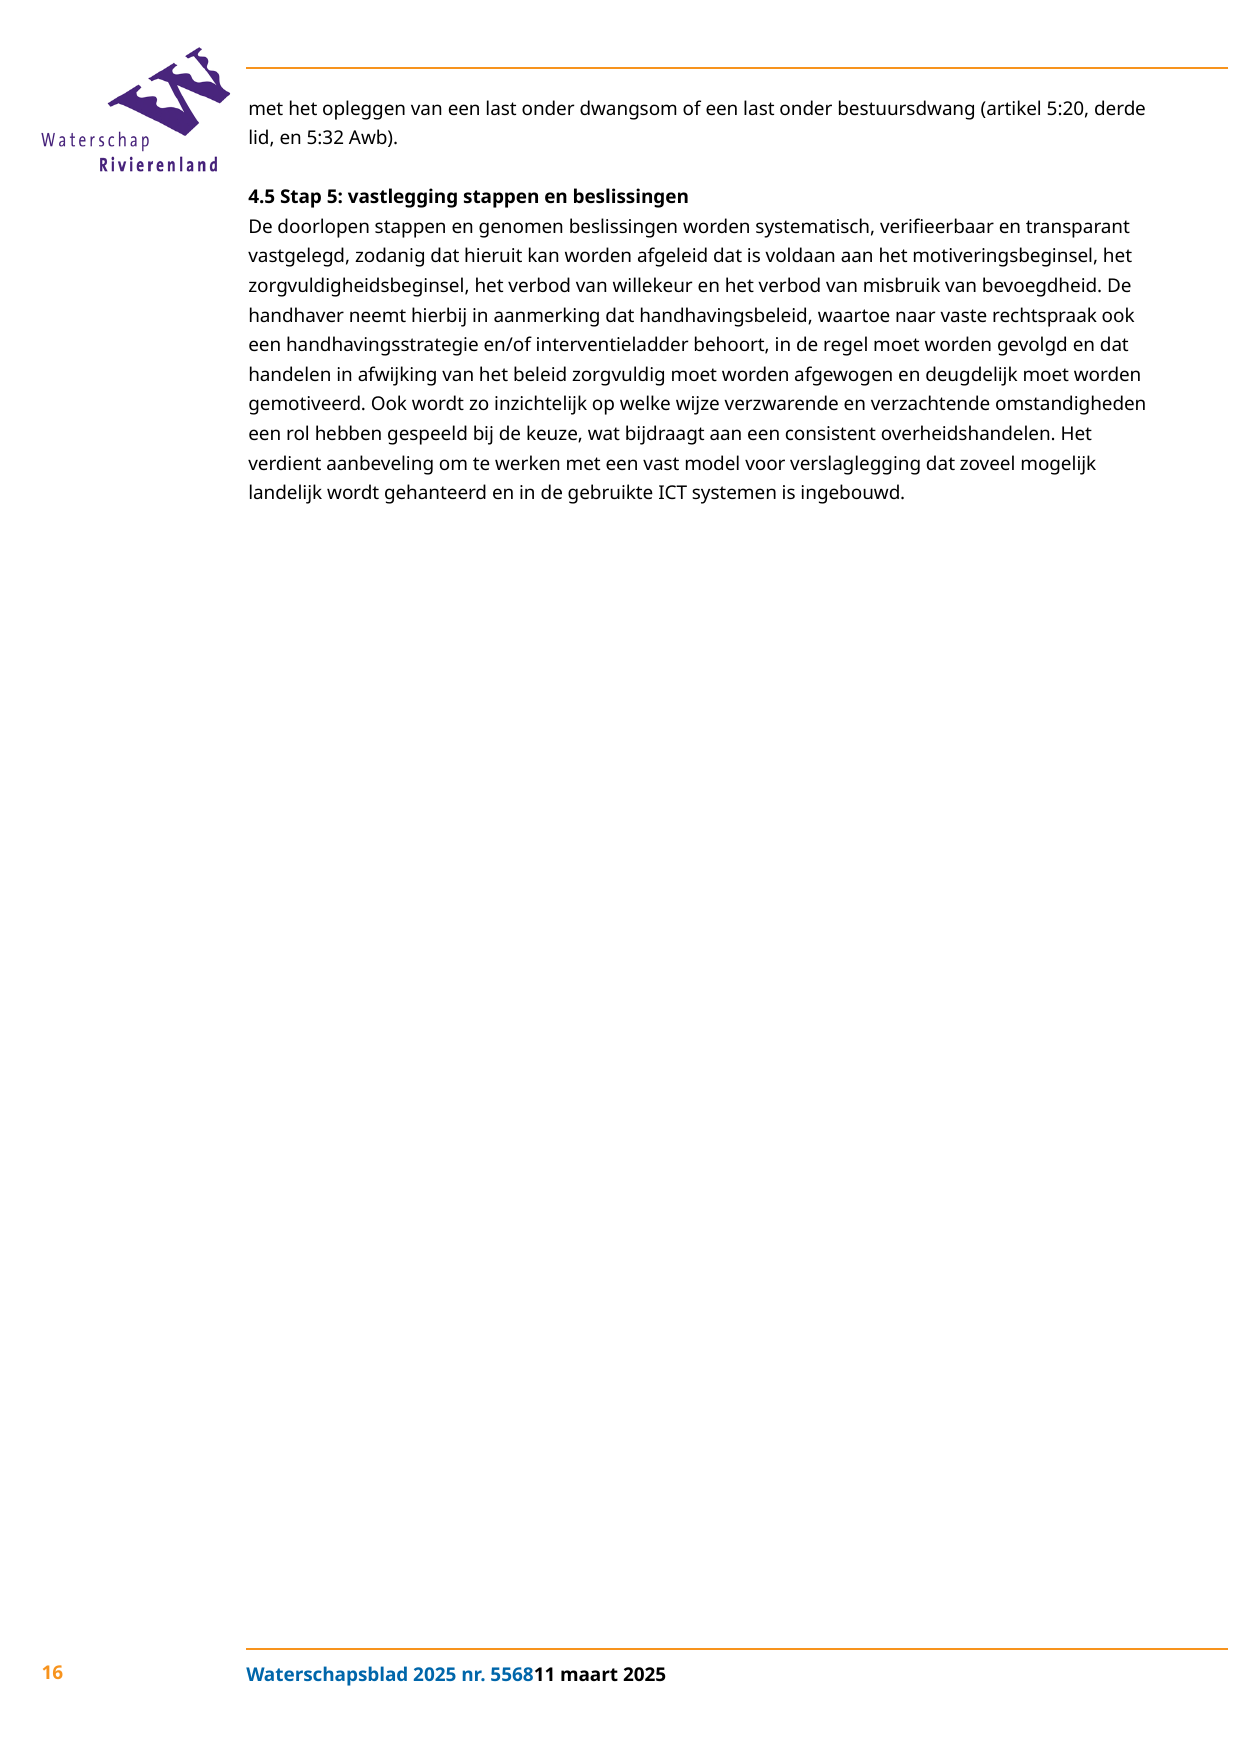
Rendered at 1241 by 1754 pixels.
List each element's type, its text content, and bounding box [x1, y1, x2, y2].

text De doorlopen stappen en genomen beslissingen worden systematisch, verifieerbaar en transparant vastgelegd, zodanig dat hieruit kan worden afgeleid dat is voldaan aan het motiveringsbeginsel, het zorgvuldigheidsbeginsel, het verbod van willekeur en het verbod van misbruik van bevoegdheid. De handhaver neemt hierbij in aanmerking dat handhavingsbeleid, waartoe naar vaste rechtspraak ook een handhavingsstrategie en/of interventieladder behoort, in de regel moet worden gevolgd en dat handelen in afwijking van het beleid zorgvuldig moet worden afgewogen en deugdelijk moet worden gemotiveerd. Ook wordt zo inzichtelijk op welke wijze verzwarende en verzachtende omstandigheden een rol hebben gespeeld bij de keuze, wat bijdraagt aan een consistent overheidshandelen. Het verdient aanbeveling om te werken met een vast model voor verslaglegging dat zoveel mogelijk landelijk wordt gehanteerd en in de gebruikte ICT systemen is ingebouwd. [248, 213, 1152, 505]
text met het opleggen van een last onder dwangsom of een last onder bestuursdwang (artikel 5:20, derde lid, en 5:32 Awb). [248, 95, 1152, 150]
picture [41, 47, 231, 172]
text 4.5 Stap 5: vastlegging stappen en beslissingen [248, 183, 1152, 209]
